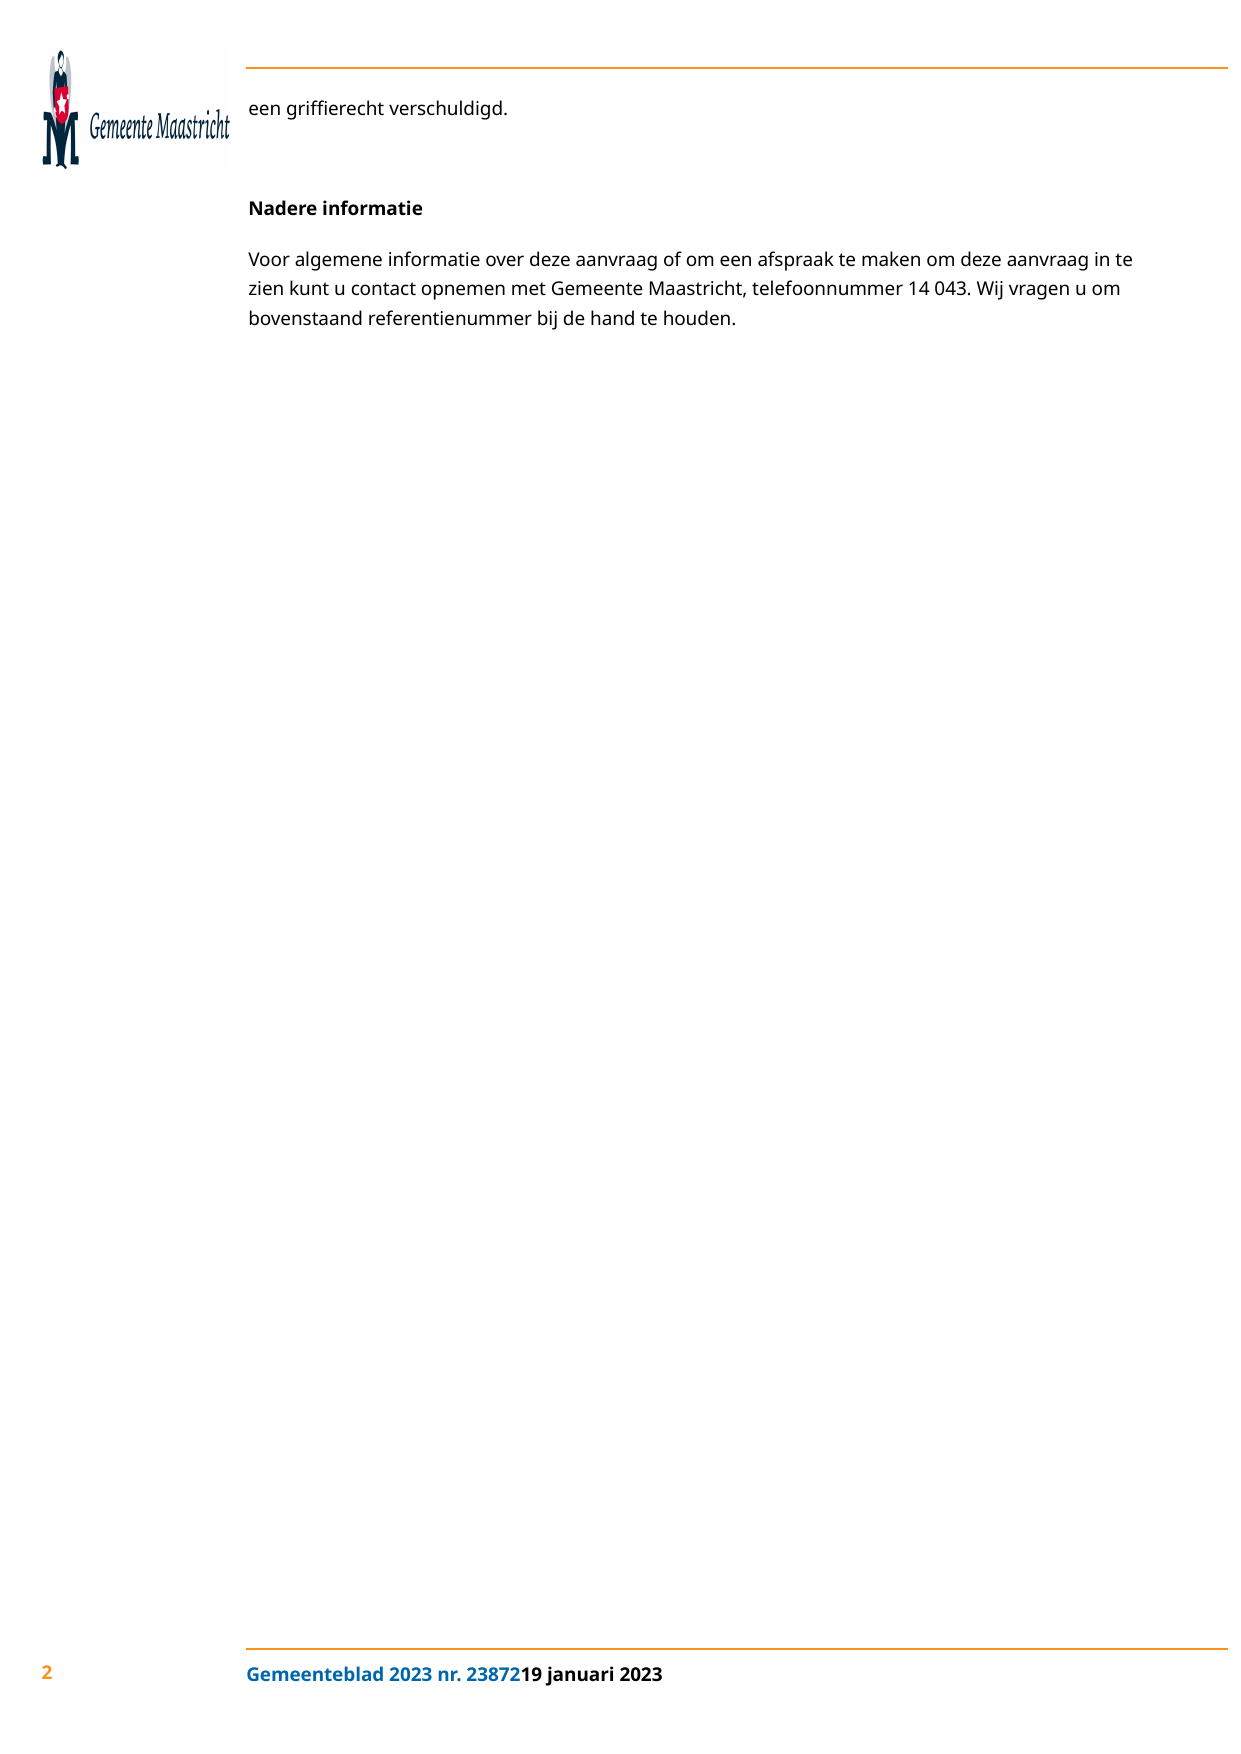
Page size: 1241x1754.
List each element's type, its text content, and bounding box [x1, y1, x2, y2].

picture [41, 47, 231, 172]
text een griffierecht verschuldigd. [248, 95, 1152, 121]
text Nadere informatie [248, 196, 1152, 221]
text Voor algemene informatie over deze aanvraag of om een afspraak te maken om deze aanvraag in te zien kunt u contact opnemen met Gemeente Maastricht, telefoonnummer 14 043. Wij vragen u om bovenstaand referentienummer bij de hand te houden. [248, 246, 1152, 331]
